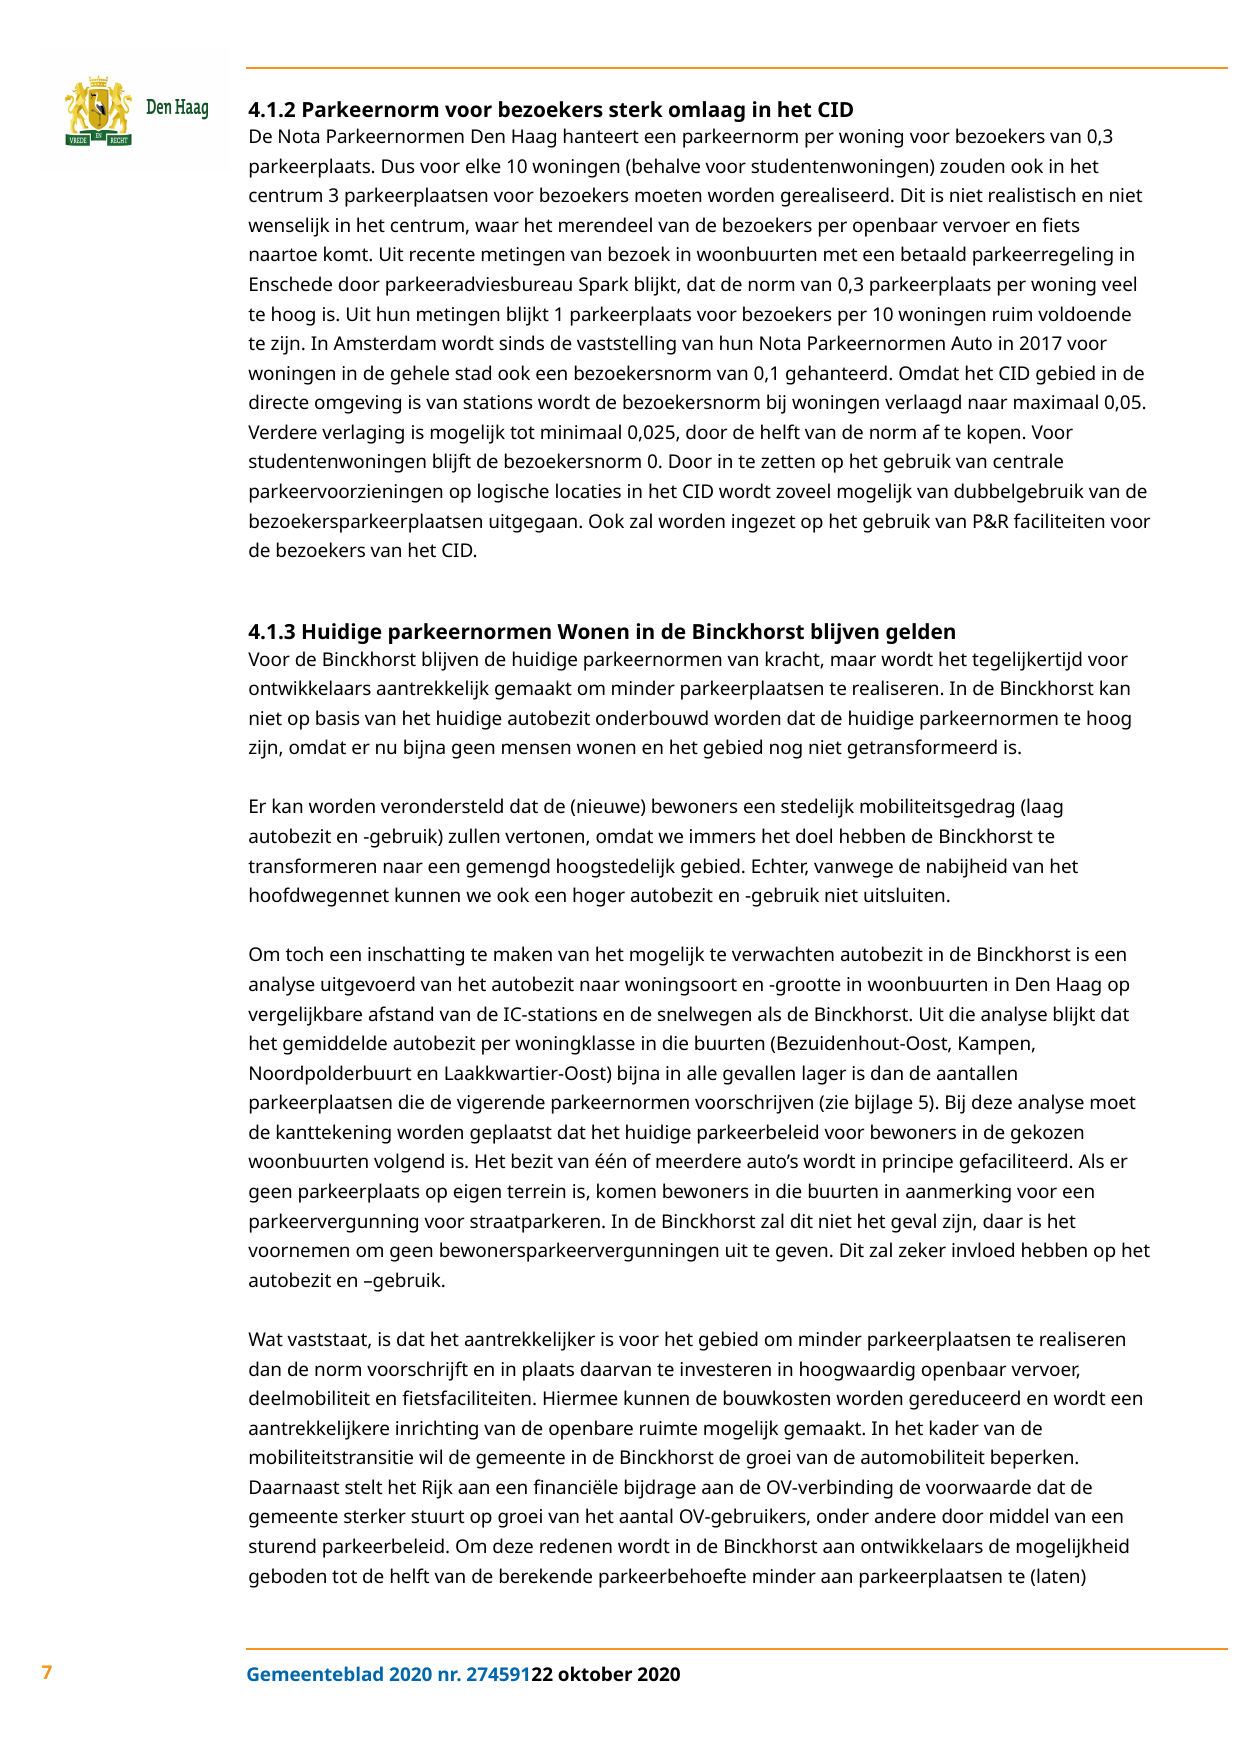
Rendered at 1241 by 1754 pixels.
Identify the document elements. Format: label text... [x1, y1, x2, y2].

text De Nota Parkeernormen Den Haag hanteert een parkeernorm per woning voor bezoekers van 0,3 parkeerplaats. Dus voor elke 10 woningen (behalve voor studentenwoningen) zouden ook in het centrum 3 parkeerplaatsen voor bezoekers moeten worden gerealiseerd. Dit is niet realistisch en niet wenselijk in het centrum, waar het merendeel van de bezoekers per openbaar vervoer en fiets naartoe komt. Uit recente metingen van bezoek in woonbuurten met een betaald parkeerregeling in Enschede door parkeeradviesbureau Spark blijkt, dat de norm van 0,3 parkeerplaats per woning veel te hoog is. Uit hun metingen blijkt 1 parkeerplaats voor bezoekers per 10 woningen ruim voldoende te zijn. In Amsterdam wordt sinds de vaststelling van hun Nota Parkeernormen Auto in 2017 voor woningen in de gehele stad ook een bezoekersnorm van 0,1 gehanteerd. Omdat het CID gebied in de directe omgeving is van stations wordt de bezoekersnorm bij woningen verlaagd naar maximaal 0,05. Verdere verlaging is mogelijk tot minimaal 0,025, door de helft van de norm af te kopen. Voor studentenwoningen blijft de bezoekersnorm 0. Door in te zetten op het gebruik van centrale parkeervoorzieningen op logische locaties in het CID wordt zoveel mogelijk van dubbelgebruik van de bezoekersparkeerplaatsen uitgegaan. Ook zal worden ingezet op het gebruik van P&R faciliteiten voor de bezoekers van het CID. [248, 123, 1152, 563]
text 4.1.2 Parkeernorm voor bezoekers sterk omlaag in het CID [248, 95, 1152, 123]
picture [41, 47, 231, 172]
text Om toch een inschatting te maken van het mogelijk te verwachten autobezit in de Binckhorst is een analyse uitgevoerd van het autobezit naar woningsoort en -grootte in woonbuurten in Den Haag op vergelijkbare afstand van de IC-stations en de snelwegen als de Binckhorst. Uit die analyse blijkt dat het gemiddelde autobezit per woningklasse in die buurten (Bezuidenhout-Oost, Kampen, Noordpolderbuurt en Laakkwartier-Oost) bijna in alle gevallen lager is dan de aantallen parkeerplaatsen die de vigerende parkeernormen voorschrijven (zie bijlage 5). Bij deze analyse moet de kanttekening worden geplaatst dat het huidige parkeerbeleid voor bewoners in de gekozen woonbuurten volgend is. Het bezit van één of meerdere auto’s wordt in principe gefaciliteerd. Als er geen parkeerplaats op eigen terrein is, komen bewoners in die buurten in aanmerking voor een parkeervergunning voor straatparkeren. In de Binckhorst zal dit niet het geval zijn, daar is het voornemen om geen bewonersparkeervergunningen uit te geven. Dit zal zeker invloed hebben op het autobezit en –gebruik. [248, 942, 1152, 1293]
text Voor de Binckhorst blijven de huidige parkeernormen van kracht, maar wordt het tegelijkertijd voor ontwikkelaars aantrekkelijk gemaakt om minder parkeerplaatsen te realiseren. In de Binckhorst kan niet op basis van het huidige autobezit onderbouwd worden dat de huidige parkeernormen te hoog zijn, omdat er nu bijna geen mensen wonen en het gebied nog niet getransformeerd is. [248, 646, 1152, 760]
text Er kan worden verondersteld dat de (nieuwe) bewoners een stedelijk mobiliteitsgedrag (laag autobezit en -gebruik) zullen vertonen, omdat we immers het doel hebben de Binckhorst te transformeren naar een gemengd hoogstedelijk gebied. Echter, vanwege de nabijheid van het hoofdwegennet kunnen we ook een hoger autobezit en -gebruik niet uitsluiten. [248, 794, 1152, 908]
text 4.1.3 Huidige parkeernormen Wonen in de Binckhorst blijven gelden [248, 617, 1152, 646]
text Wat vaststaat, is dat het aantrekkelijker is voor het gebied om minder parkeerplaatsen te realiseren dan de norm voorschrijft en in plaats daarvan te investeren in hoogwaardig openbaar vervoer, deelmobiliteit en fietsfaciliteiten. Hiermee kunnen de bouwkosten worden gereduceerd en wordt een aantrekkelijkere inrichting van de openbare ruimte mogelijk gemaakt. In het kader van de mobiliteitstransitie wil de gemeente in de Binckhorst de groei van de automobiliteit beperken. Daarnaast stelt het Rijk aan een financiële bijdrage aan de OV-verbinding de voorwaarde dat de gemeente sterker stuurt op groei van het aantal OV-gebruikers, onder andere door middel van een sturend parkeerbeleid. Om deze redenen wordt in de Binckhorst aan ontwikkelaars de mogelijkheid geboden tot de helft van de berekende parkeerbehoefte minder aan parkeerplaatsen te (laten) [248, 1326, 1152, 1589]
